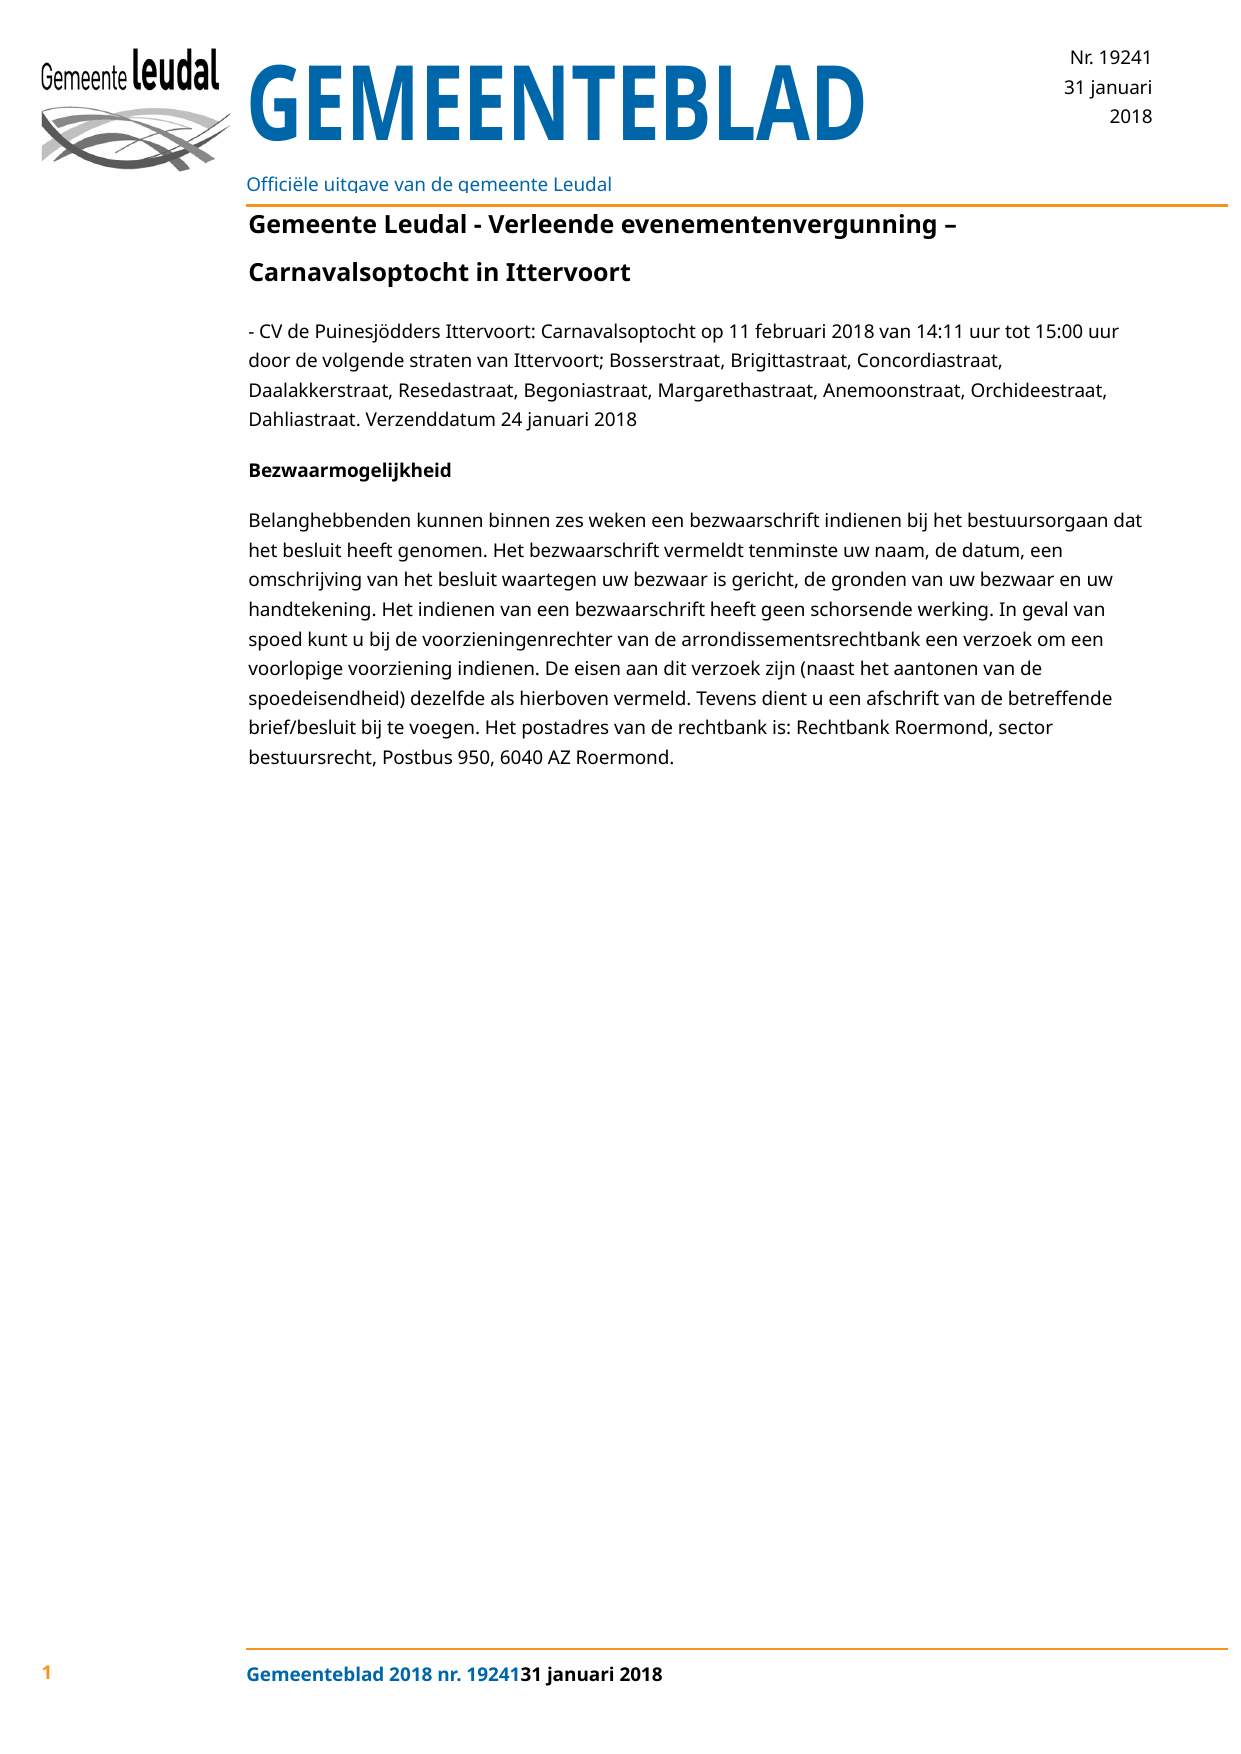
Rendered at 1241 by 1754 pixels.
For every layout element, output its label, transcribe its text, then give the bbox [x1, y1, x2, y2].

text Belanghebbenden kunnen binnen zes weken een bezwaarschrift indienen bij het bestuursorgaan dat het besluit heeft genomen. Het bezwaarschrift vermeldt tenminste uw naam, de datum, een omschrijving van het besluit waartegen uw bezwaar is gericht, de gronden van uw bezwaar en uw handtekening. Het indienen van een bezwaarschrift heeft geen schorsende werking. In geval van spoed kunt u bij de voorzieningenrechter van de arrondissementsrechtbank een verzoek om een voorlopige voorziening indienen. De eisen aan dit verzoek zijn (naast het aantonen van de spoedeisendheid) dezelfde als hierboven vermeld. Tevens dient u een afschrift van de betreffende brief/besluit bij te voegen. Het postadres van de rechtbank is: Rechtbank Roermond, sector bestuursrecht, Postbus 950, 6040 AZ Roermond. [248, 507, 1152, 770]
text - CV de Puinesjödders Ittervoort: Carnavalsoptocht op 11 februari 2018 van 14:11 uur tot 15:00 uur door de volgende straten van Ittervoort; Bosserstraat, Brigittastraat, Concordiastraat, Daalakkerstraat, Resedastraat, Begoniastraat, Margarethastraat, Anemoonstraat, Orchideestraat, Dahliastraat. Verzenddatum 24 januari 2018 [248, 318, 1152, 432]
picture [41, 47, 231, 172]
text Gemeente Leudal - Verleende evenementenvergunning – Carnavalsoptocht in Ittervoort [248, 207, 1152, 288]
text Bezwaarmogelijkheid [248, 457, 1152, 483]
